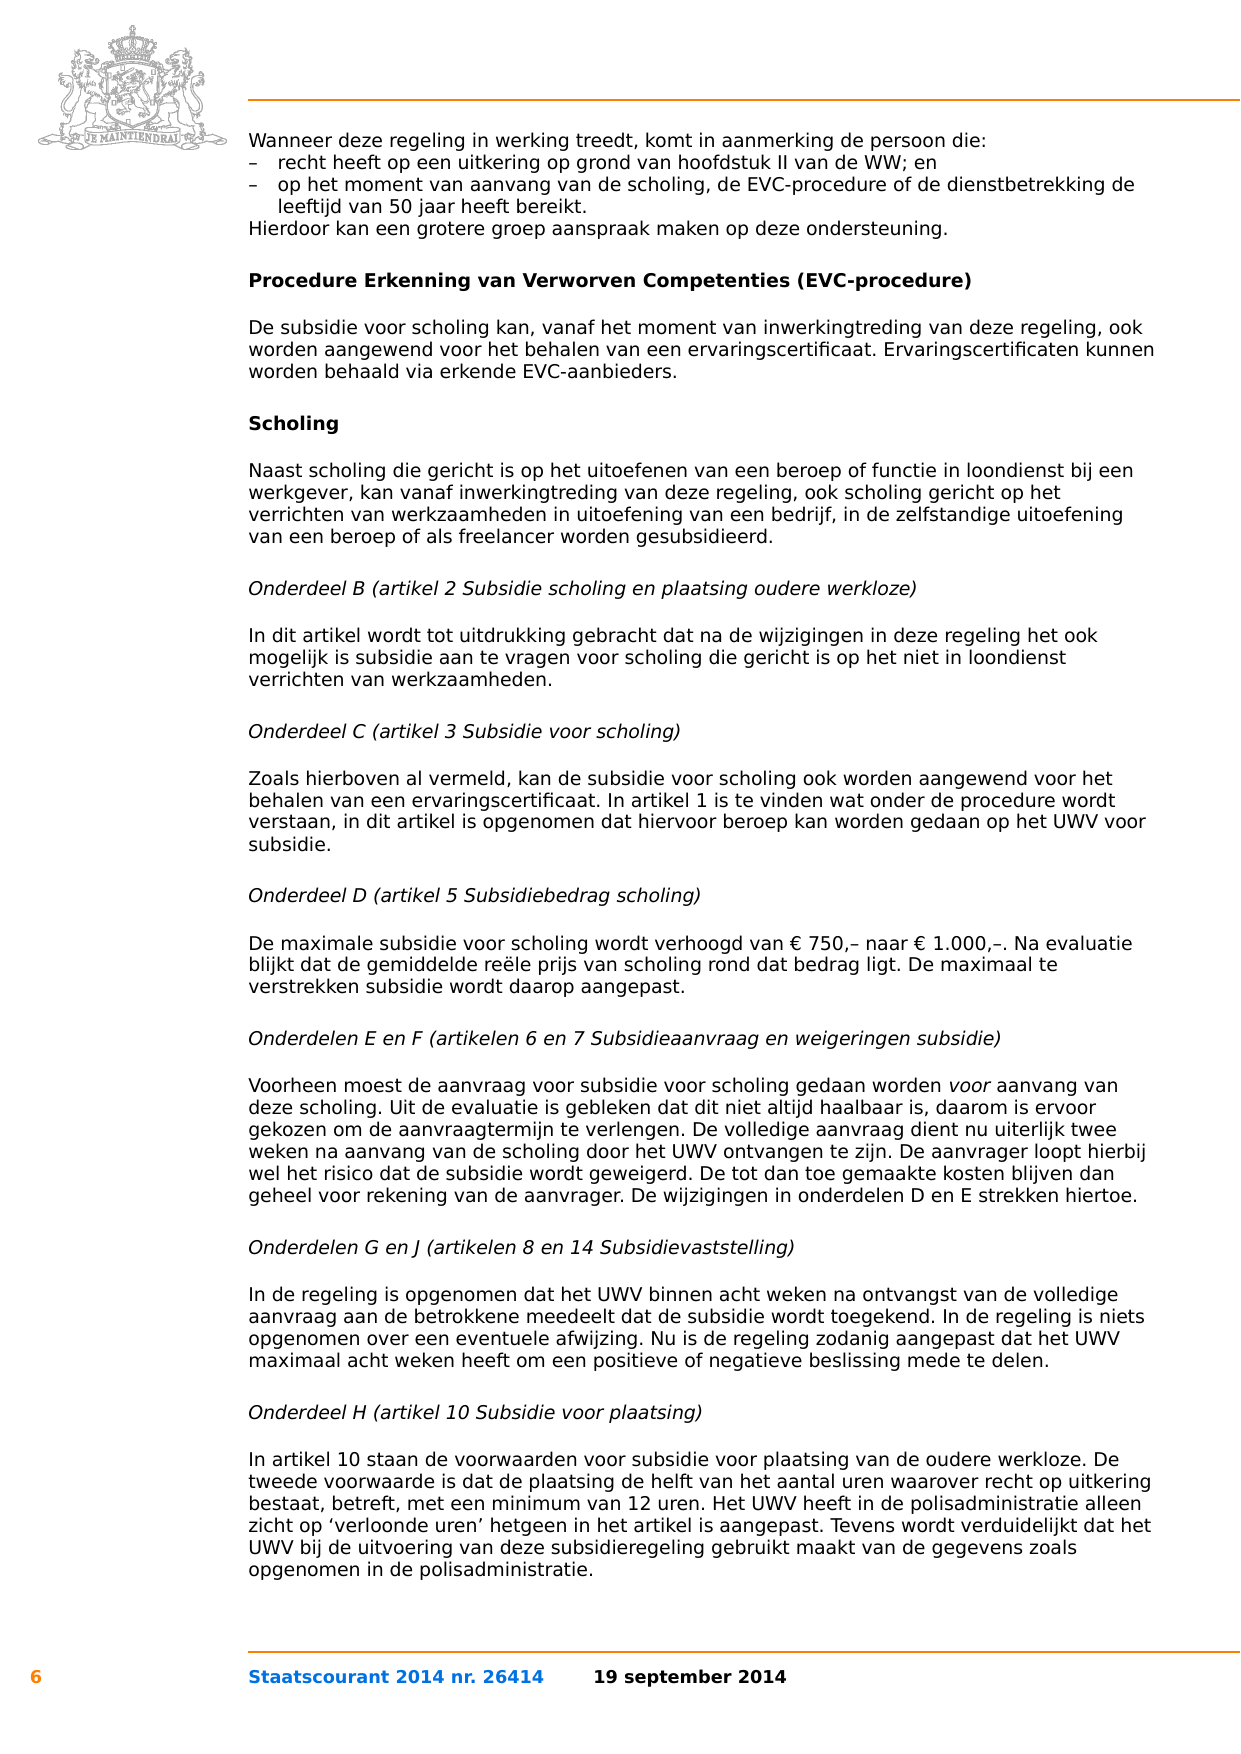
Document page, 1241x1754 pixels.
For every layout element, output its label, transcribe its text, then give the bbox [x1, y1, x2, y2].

subtitle Onderdeel C (artikel 3 Subsidie voor scholing) [248, 721, 1163, 742]
subtitle Onderdelen G en J (artikelen 8 en 14 Subsidievaststelling) [248, 1237, 1163, 1259]
text De maximale subsidie voor scholing wordt verhoogd van € 750,– naar € 1.000,–. Na evaluatie blijkt dat de gemiddelde reële prijs van scholing rond dat bedrag ligt. De maximaal te verstrekken subsidie wordt daarop aangepast. [248, 932, 1163, 998]
text – op het moment van aanvang van de scholing, de EVC-procedure of de dienstbetrekking de leeftijd van 50 jaar heeft bereikt. [248, 174, 1163, 218]
text De subsidie voor scholing kan, vanaf het moment van inwerkingtreding van deze regeling, ook worden aangewend voor het behalen van een ervaringscertificaat. Ervaringscertificaten kunnen worden behaald via erkende EVC-aanbieders. [248, 317, 1163, 383]
picture [38, 25, 227, 150]
subtitle Onderdeel H (artikel 10 Subsidie voor plaatsing) [248, 1402, 1163, 1424]
subtitle Onderdeel D (artikel 5 Subsidiebedrag scholing) [248, 885, 1163, 907]
text In de regeling is opgenomen dat het UWV binnen acht weken na ontvangst van de volledige aanvraag aan de betrokkene meedeelt dat de subsidie wordt toegekend. In de regeling is niets opgenomen over een eventuele afwijzing. Nu is de regeling zodanig aangepast dat het UWV maximaal acht weken heeft om een positieve of negatieve beslissing mede te delen. [248, 1284, 1163, 1372]
subtitle Onderdelen E en F (artikelen 6 en 7 Subsidieaanvraag en weigeringen subsidie) [248, 1028, 1163, 1050]
text In artikel 10 staan de voorwaarden voor subsidie voor plaatsing van de oudere werkloze. De tweede voorwaarde is dat de plaatsing de helft van het aantal uren waarover recht op uitkering bestaat, betreft, met een minimum van 12 uren. Het UWV heeft in de polisadministratie alleen zicht op ‘verloonde uren’ hetgeen in het artikel is aangepast. Tevens wordt verduidelijkt dat het UWV bij de uitvoering van deze subsidieregeling gebruikt maakt van de gegevens zoals opgenomen in de polisadministratie. [248, 1449, 1163, 1581]
text Zoals hierboven al vermeld, kan de subsidie voor scholing ook worden aangewend voor het behalen van een ervaringscertificaat. In artikel 1 is te vinden wat onder de procedure wordt verstaan, in dit artikel is opgenomen dat hiervoor beroep kan worden gedaan op het UWV voor subsidie. [248, 767, 1163, 855]
subtitle Scholing [248, 413, 1163, 435]
text Voorheen moest de aanvraag voor subsidie voor scholing gedaan worden voor aanvang van deze scholing. Uit de evaluatie is gebleken dat dit niet altijd haalbaar is, daarom is ervoor gekozen om de aanvraagtermijn te verlengen. De volledige aanvraag dient nu uiterlijk twee weken na aanvang van de scholing door het UWV ontvangen te zijn. De aanvrager loopt hierbij wel het risico dat de subsidie wordt geweigerd. De tot dan toe gemaakte kosten blijven dan geheel voor rekening van de aanvrager. De wijzigingen in onderdelen D en E strekken hiertoe. [248, 1075, 1163, 1207]
text Hierdoor kan een grotere groep aanspraak maken op deze ondersteuning. [248, 218, 1163, 240]
text – recht heeft op een uitkering op grond van hoofdstuk II van de WW; en [248, 152, 1163, 174]
subtitle Onderdeel B (artikel 2 Subsidie scholing en plaatsing oudere werkloze) [248, 578, 1163, 599]
text In dit artikel wordt tot uitdrukking gebracht dat na de wijzigingen in deze regeling het ook mogelijk is subsidie aan te vragen voor scholing die gericht is op het niet in loondienst verrichten van werkzaamheden. [248, 624, 1163, 691]
subtitle Procedure Erkenning van Verworven Competenties (EVC-procedure) [248, 270, 1163, 292]
text Naast scholing die gericht is op het uitoefenen van een beroep of functie in loondienst bij een werkgever, kan vanaf inwerkingtreding van deze regeling, ook scholing gericht op het verrichten van werkzaamheden in uitoefening van een bedrijf, in de zelfstandige uitoefening van een beroep of als freelancer worden gesubsidieerd. [248, 460, 1163, 548]
text Wanneer deze regeling in werking treedt, komt in aanmerking de persoon die: [248, 130, 1163, 152]
